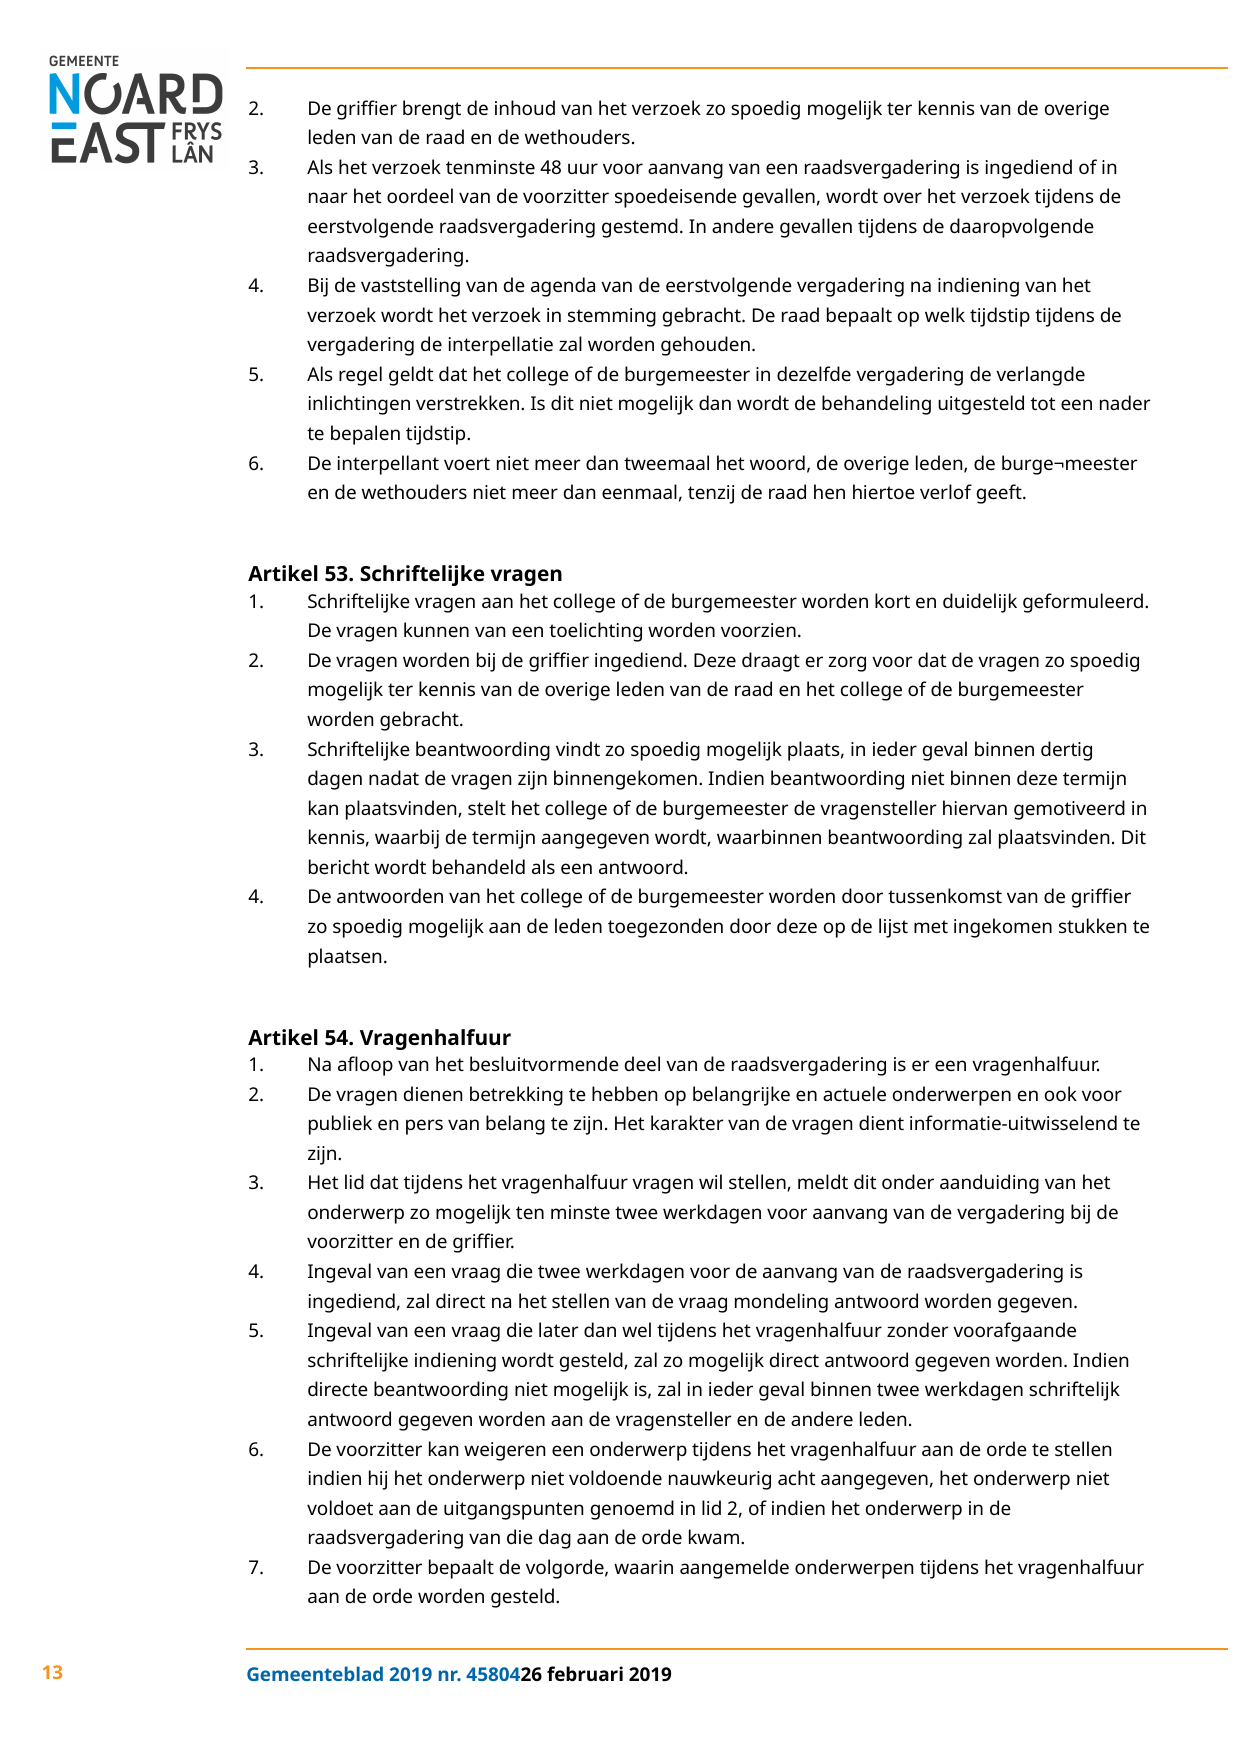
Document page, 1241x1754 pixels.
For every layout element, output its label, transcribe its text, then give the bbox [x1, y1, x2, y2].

list Ingeval van een vraag die twee werkdagen voor de aanvang van de raadsvergadering is ingediend, zal direct na het stellen van de vraag mondeling antwoord worden gegeven. [248, 1258, 1152, 1314]
picture [41, 47, 231, 172]
list De voorzitter bepaalt de volgorde, waarin aangemelde onderwerpen tijdens het vragenhalfuur aan de orde worden gesteld. [248, 1554, 1152, 1609]
list Schriftelijke vragen aan het college of de burgemeester worden kort en duidelijk geformuleerd. De vragen kunnen van een toelichting worden voorzien. [248, 588, 1152, 643]
list De vragen dienen betrekking te hebben op belangrijke en actuele onderwerpen en ook voor publiek en pers van belang te zijn. Het karakter van de vragen dient informatie-uitwisselend te zijn. [248, 1081, 1152, 1166]
list Bij de vaststelling van de agenda van de eerstvolgende vergadering na indiening van het verzoek wordt het verzoek in stemming gebracht. De raad bepaalt op welk tijdstip tijdens de vergadering de interpellatie zal worden gehouden. [248, 272, 1152, 357]
list Als het verzoek tenminste 48 uur voor aanvang van een raadsvergadering is ingediend of in naar het oordeel van de voorzitter spoedeisende gevallen, wordt over het verzoek tijdens de eerstvolgende raadsvergadering gestemd. In andere gevallen tijdens de daaropvolgende raadsvergadering. [248, 154, 1152, 268]
list Het lid dat tijdens het vragenhalfuur vragen wil stellen, meldt dit onder aanduiding van het onderwerp zo mogelijk ten minste twee werkdagen voor aanvang van de vergadering bij de voorzitter en de griffier. [248, 1169, 1152, 1254]
list De interpellant voert niet meer dan tweemaal het woord, de overige leden, de burge¬meester en de wethouders niet meer dan eenmaal, tenzij de raad hen hiertoe verlof geeft. [248, 450, 1152, 505]
list De voorzitter kan weigeren een onderwerp tijdens het vragenhalfuur aan de orde te stellen indien hij het onderwerp niet voldoende nauwkeurig acht aangegeven, het onderwerp niet voldoet aan de uitgangspunten genoemd in lid 2, of indien het onderwerp in de raadsvergadering van die dag aan de orde kwam. [248, 1436, 1152, 1550]
list De vragen worden bij de griffier ingediend. Deze draagt er zorg voor dat de vragen zo spoedig mogelijk ter kennis van de overige leden van de raad en het college of de burgemeester worden gebracht. [248, 647, 1152, 732]
list De antwoorden van het college of de burgemeester worden door tussenkomst van de griffier zo spoedig mogelijk aan de leden toegezonden door deze op de lijst met ingekomen stukken te plaatsen. [248, 884, 1152, 968]
text Artikel 54. Vragenhalfuur [248, 1023, 1152, 1051]
list Schriftelijke beantwoording vindt zo spoedig mogelijk plaats, in ieder geval binnen dertig dagen nadat de vragen zijn binnengekomen. Indien beantwoording niet binnen deze termijn kan plaatsvinden, stelt het college of de burgemeester de vragensteller hiervan gemotiveerd in kennis, waarbij de termijn aangegeven wordt, waarbinnen beantwoording zal plaatsvinden. Dit bericht wordt behandeld als een antwoord. [248, 736, 1152, 880]
list Na afloop van het besluitvormende deel van de raadsvergadering is er een vragenhalfuur. [248, 1051, 1152, 1077]
list De griffier brengt de inhoud van het verzoek zo spoedig mogelijk ter kennis van de overige leden van de raad en de wethouders. [248, 95, 1152, 150]
list Als regel geldt dat het college of de burgemeester in dezelfde vergadering de verlangde inlichtingen verstrekken. Is dit niet mogelijk dan wordt de behandeling uitgesteld tot een nader te bepalen tijdstip. [248, 361, 1152, 446]
text Artikel 53. Schriftelijke vragen [248, 559, 1152, 588]
list Ingeval van een vraag die later dan wel tijdens het vragenhalfuur zonder voorafgaande schriftelijke indiening wordt gesteld, zal zo mogelijk direct antwoord gegeven worden. Indien directe beantwoording niet mogelijk is, zal in ieder geval binnen twee werkdagen schriftelijk antwoord gegeven worden aan de vragensteller en de andere leden. [248, 1317, 1152, 1432]
